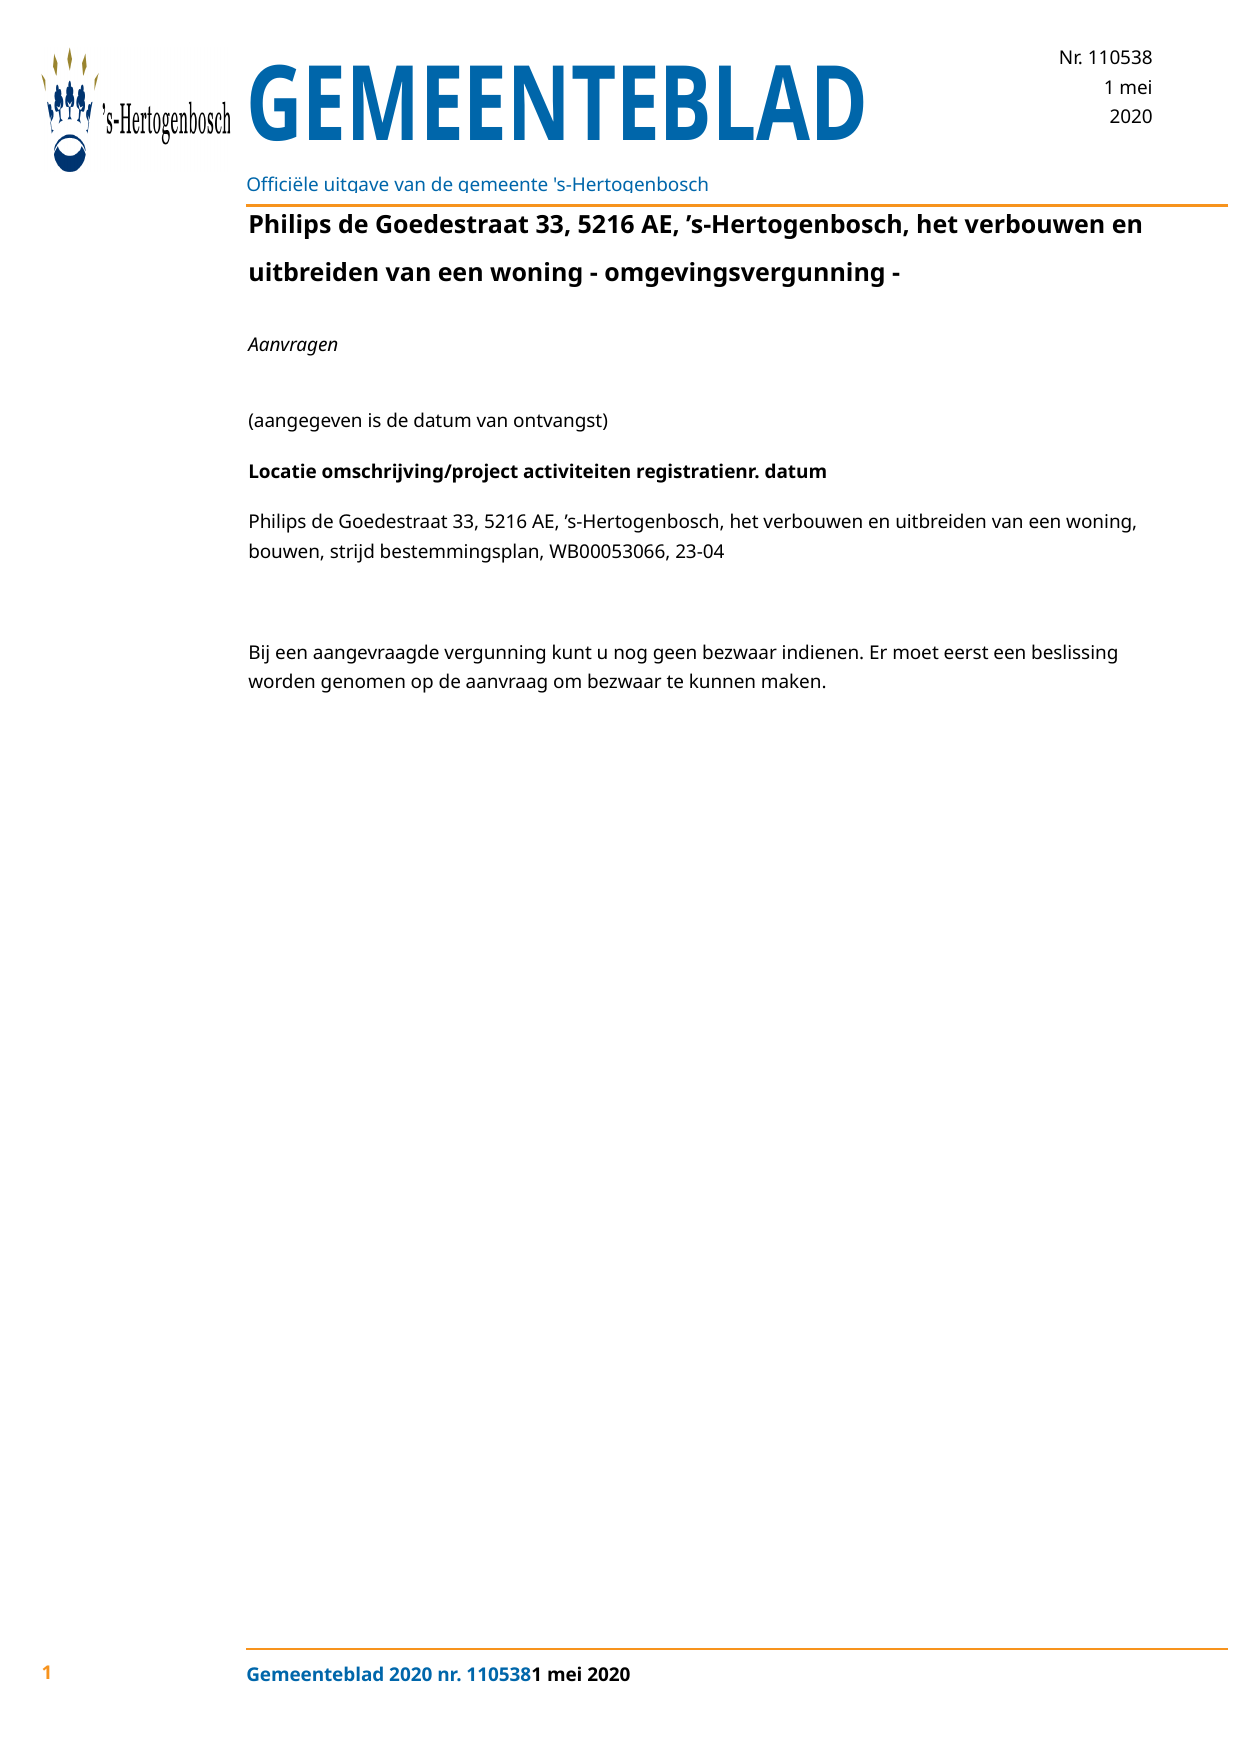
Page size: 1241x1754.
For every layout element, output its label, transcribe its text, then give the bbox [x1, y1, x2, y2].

picture [41, 47, 231, 172]
text (aangegeven is de datum van ontvangst) [248, 408, 1152, 433]
text Philips de Goedestraat 33, 5216 AE, ’s-Hertogenbosch, het verbouwen en uitbreiden van een woning, bouwen, strijd bestemmingsplan, WB00053066, 23-04 [248, 508, 1152, 564]
text Aanvragen [248, 331, 1152, 357]
text Locatie omschrijving/project activiteiten registratienr. datum [248, 458, 1152, 484]
text Philips de Goedestraat 33, 5216 AE, ’s-Hertogenbosch, het verbouwen en uitbreiden van een woning - omgevingsvergunning - [248, 207, 1152, 288]
text Bij een aangevraagde vergunning kunt u nog geen bezwaar indienen. Er moet eerst een beslissing worden genomen op de aanvraag om bezwaar te kunnen maken. [248, 639, 1152, 694]
